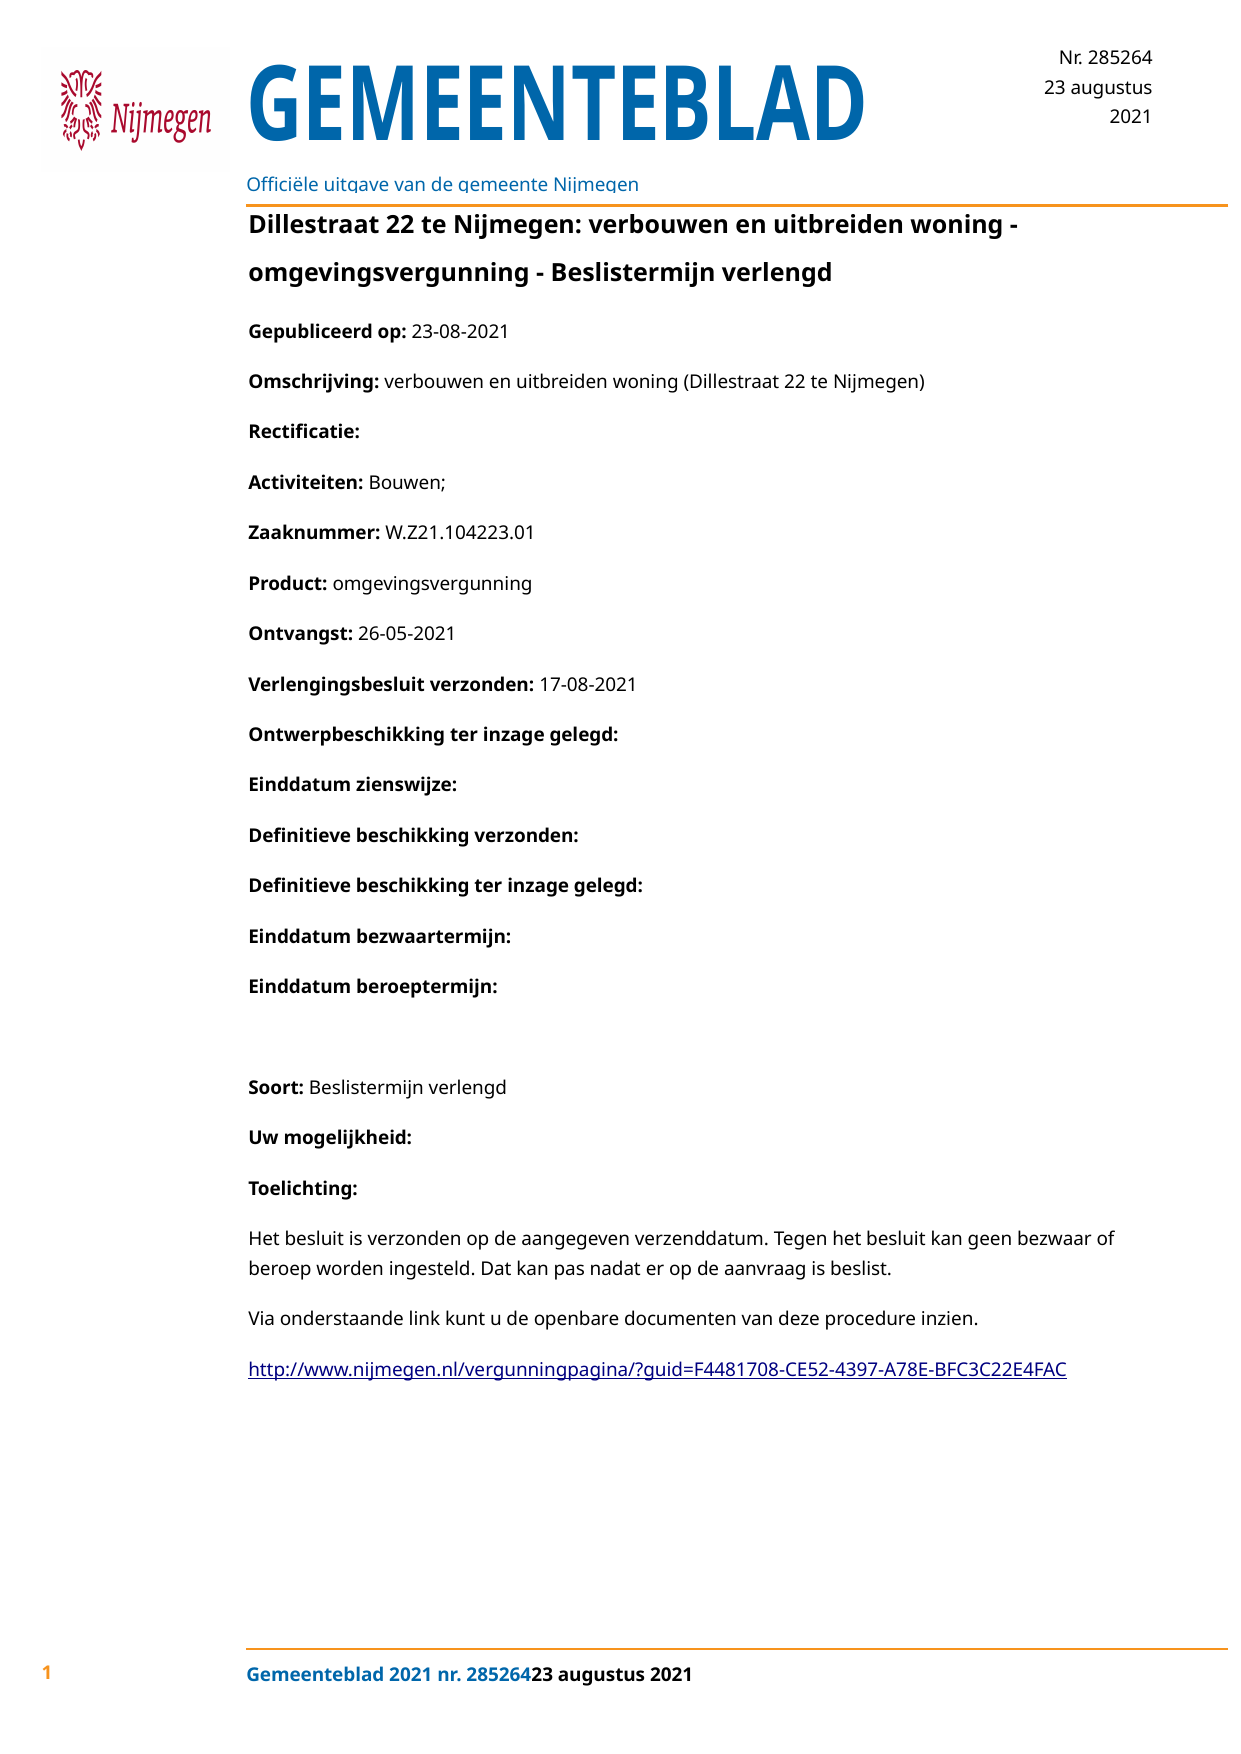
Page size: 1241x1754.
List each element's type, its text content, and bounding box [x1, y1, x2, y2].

text Definitieve beschikking verzonden: [248, 822, 1152, 848]
picture [41, 47, 231, 172]
text http://www.nijmegen.nl/vergunningpagina/?guid=F4481708-CE52-4397-A78E-BFC3C22E4FAC [248, 1356, 1152, 1382]
text Activiteiten: Bouwen; [248, 469, 1152, 495]
text Omschrijving: verbouwen en uitbreiden woning (Dillestraat 22 te Nijmegen) [248, 368, 1152, 394]
text Verlengingsbesluit verzonden: 17-08-2021 [248, 671, 1152, 697]
text Einddatum zienswijze: [248, 772, 1152, 797]
text Ontwerpbeschikking ter inzage gelegd: [248, 721, 1152, 747]
text Gepubliceerd op: 23-08-2021 [248, 318, 1152, 344]
text Definitieve beschikking ter inzage gelegd: [248, 872, 1152, 898]
text Uw mogelijkheid: [248, 1124, 1152, 1150]
text Einddatum bezwaartermijn: [248, 923, 1152, 949]
text Zaaknummer: W.Z21.104223.01 [248, 519, 1152, 545]
text Rectificatie: [248, 419, 1152, 444]
text Einddatum beroeptermijn: [248, 973, 1152, 999]
text Ontvangst: 26-05-2021 [248, 620, 1152, 646]
text Soort: Beslistermijn verlengd [248, 1074, 1152, 1100]
text Dillestraat 22 te Nijmegen: verbouwen en uitbreiden woning - omgevingsvergunning - Beslistermijn verlengd [248, 207, 1152, 288]
text Via onderstaande link kunt u de openbare documenten van deze procedure inzien. [248, 1305, 1152, 1331]
text Product: omgevingsvergunning [248, 570, 1152, 596]
text Toelichting: [248, 1175, 1152, 1201]
text Het besluit is verzonden op de aangegeven verzenddatum. Tegen het besluit kan geen bezwaar of beroep worden ingesteld. Dat kan pas nadat er op de aanvraag is beslist. [248, 1225, 1152, 1281]
